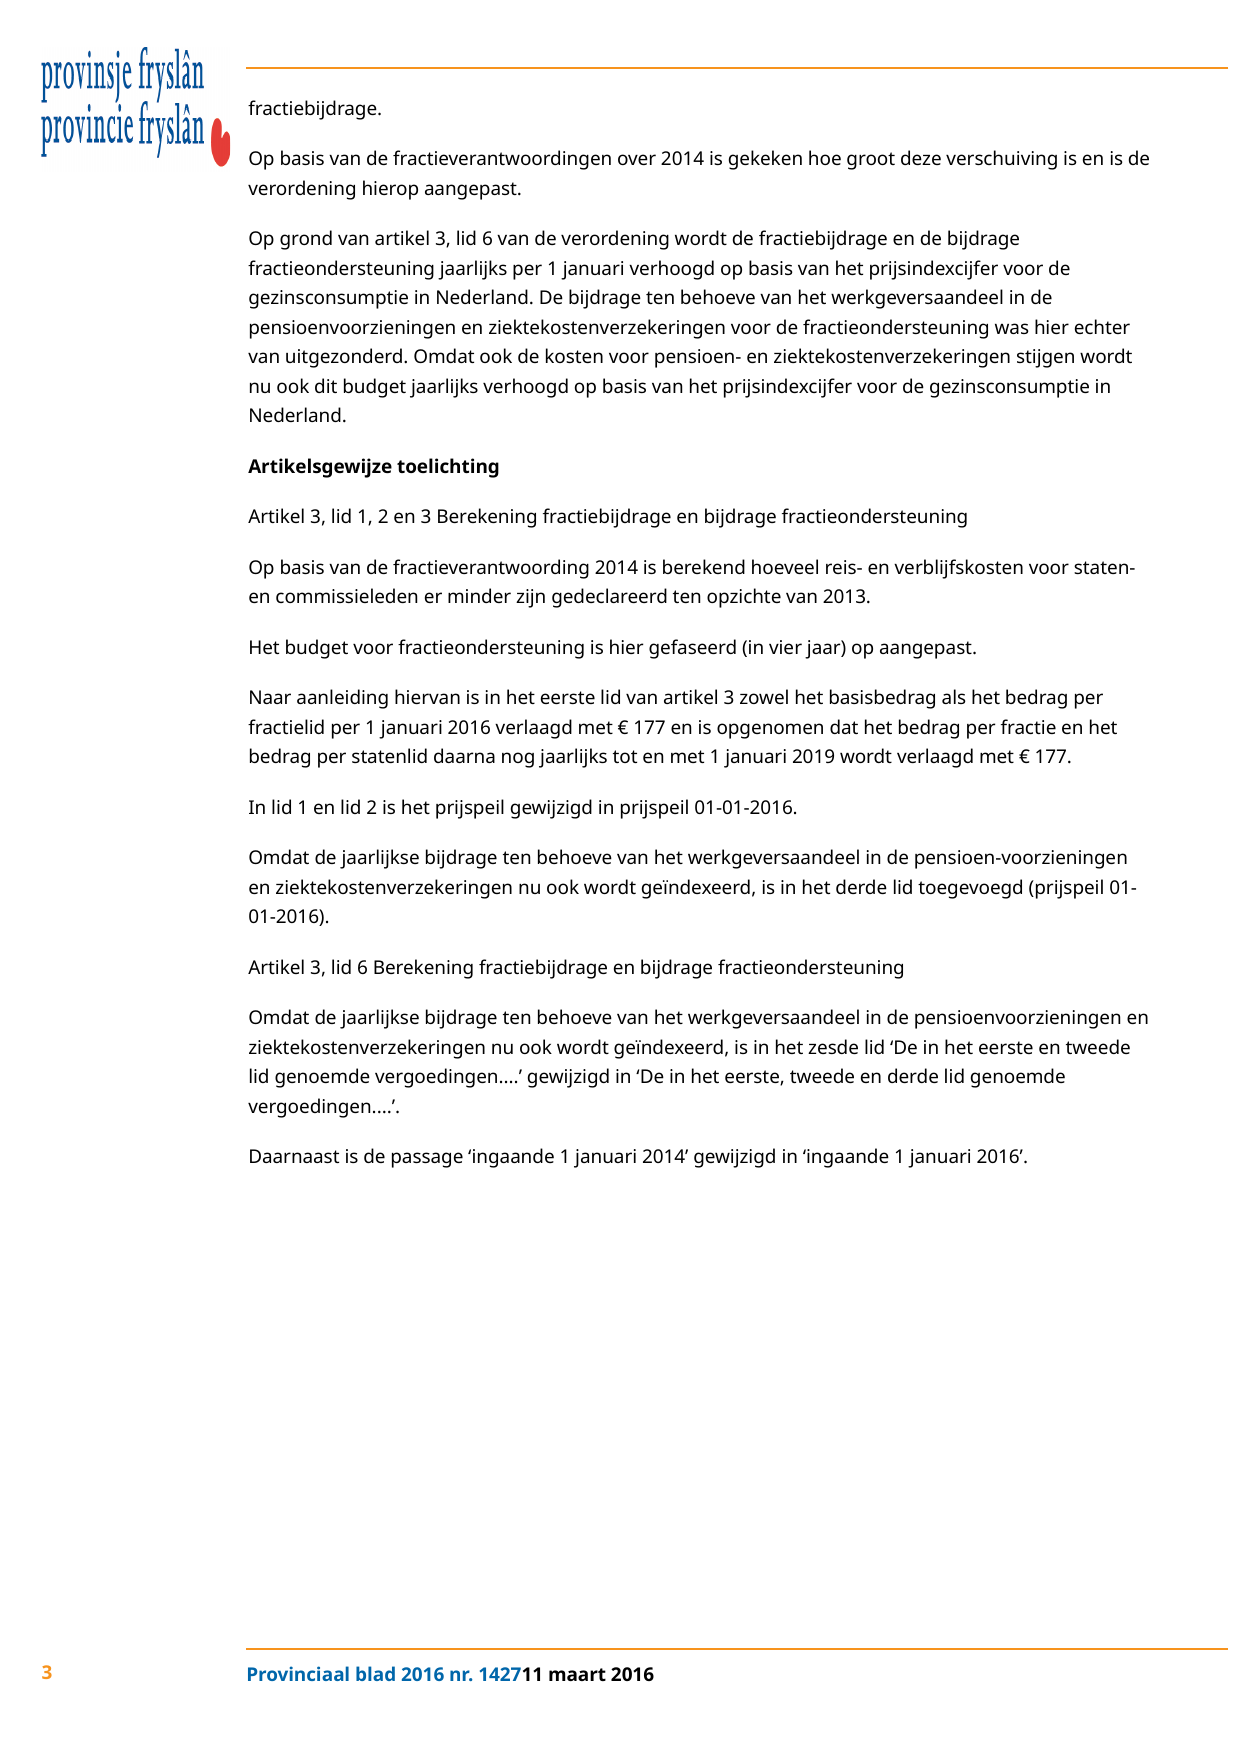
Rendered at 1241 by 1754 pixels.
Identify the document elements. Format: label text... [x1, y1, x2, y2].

picture [41, 47, 231, 172]
text Artikel 3, lid 6 Berekening fractiebijdrage en bijdrage fractieondersteuning [248, 954, 1152, 980]
text Het budget voor fractieondersteuning is hier gefaseerd (in vier jaar) op aangepast. [248, 634, 1152, 660]
text Daarnaast is de passage ‘ingaande 1 januari 2014’ gewijzigd in ‘ingaande 1 januari 2016’. [248, 1143, 1152, 1169]
text Omdat de jaarlijkse bijdrage ten behoeve van het werkgeversaandeel in de pensioenvoorzieningen en ziektekostenverzekeringen nu ook wordt geïndexeerd, is in het zesde lid ‘De in het eerste en tweede lid genoemde vergoedingen....’ gewijzigd in ‘De in het eerste, tweede en derde lid genoemde vergoedingen....’. [248, 1004, 1152, 1119]
text Omdat de jaarlijkse bijdrage ten behoeve van het werkgeversaandeel in de pensioen-voorzieningen en ziektekostenverzekeringen nu ook wordt geïndexeerd, is in het derde lid toegevoegd (prijspeil 01-01-2016). [248, 844, 1152, 929]
text Op basis van de fractieverantwoording 2014 is berekend hoeveel reis- en verblijfskosten voor staten- en commissieleden er minder zijn gedeclareerd ten opzichte van 2013. [248, 554, 1152, 609]
text In lid 1 en lid 2 is het prijspeil gewijzigd in prijspeil 01-01-2016. [248, 794, 1152, 820]
text fractiebijdrage. [248, 95, 1152, 121]
text Op grond van artikel 3, lid 6 van de verordening wordt de fractiebijdrage en de bijdrage fractieondersteuning jaarlijks per 1 januari verhoogd op basis van het prijsindexcijfer voor de gezinsconsumptie in Nederland. De bijdrage ten behoeve van het werkgeversaandeel in de pensioenvoorzieningen en ziektekostenverzekeringen voor de fractieondersteuning was hier echter van uitgezonderd. Omdat ook de kosten voor pensioen- en ziektekostenverzekeringen stijgen wordt nu ook dit budget jaarlijks verhoogd op basis van het prijsindexcijfer voor de gezinsconsumptie in Nederland. [248, 225, 1152, 428]
text Naar aanleiding hiervan is in het eerste lid van artikel 3 zowel het basisbedrag als het bedrag per fractielid per 1 januari 2016 verlaagd met € 177 en is opgenomen dat het bedrag per fractie en het bedrag per statenlid daarna nog jaarlijks tot en met 1 januari 2019 wordt verlaagd met € 177. [248, 684, 1152, 769]
text Artikelsgewijze toelichting [248, 453, 1152, 479]
text Op basis van de fractieverantwoordingen over 2014 is gekeken hoe groot deze verschuiving is en is de verordening hierop aangepast. [248, 145, 1152, 201]
text Artikel 3, lid 1, 2 en 3 Berekening fractiebijdrage en bijdrage fractieondersteuning [248, 503, 1152, 529]
